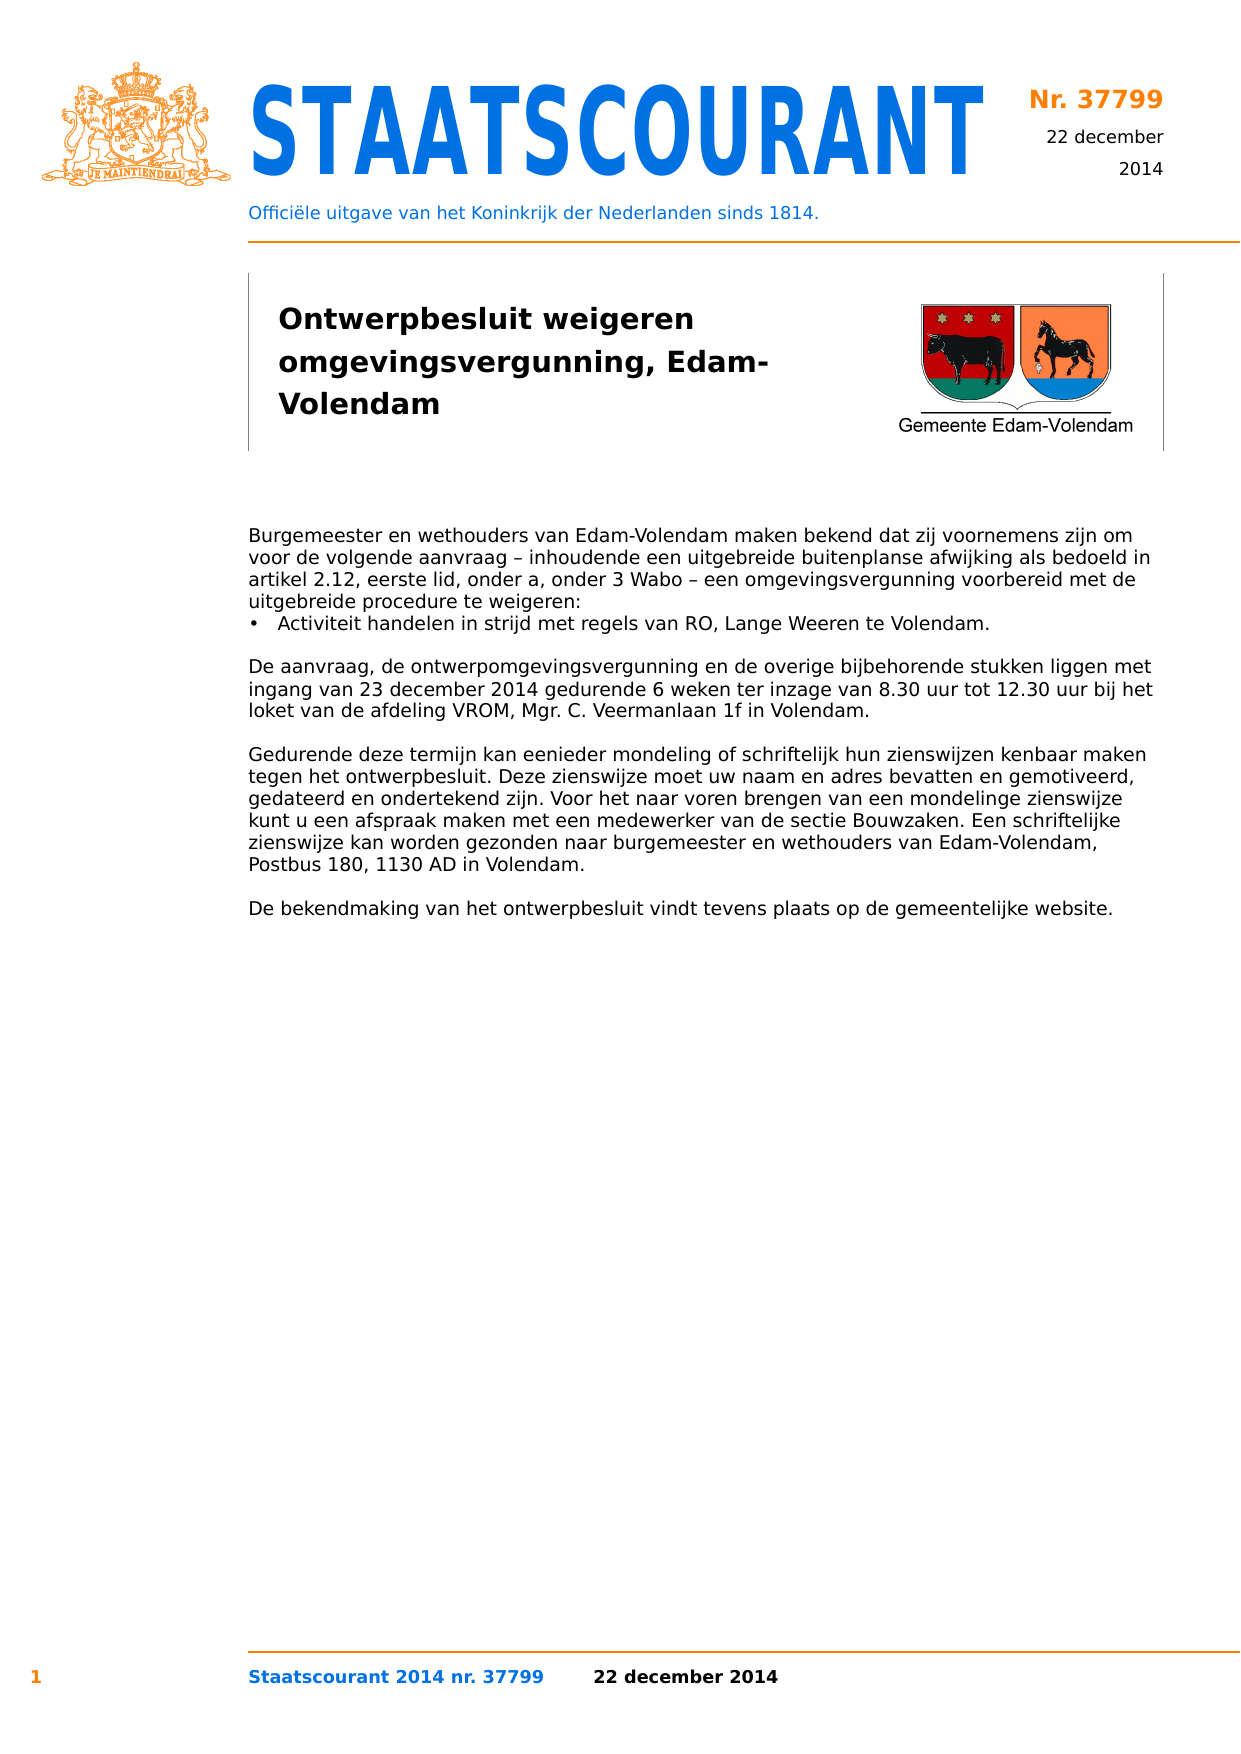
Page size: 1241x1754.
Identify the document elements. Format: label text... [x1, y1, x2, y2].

text Gedurende deze termijn kan eenieder mondeling of schriftelijk hun zienswijzen kenbaar maken tegen het ontwerpbesluit. Deze zienswijze moet uw naam en adres bevatten en gemotiveerd, gedateerd en ondertekend zijn. Voor het naar voren brengen van een mondelinge zienswijze kunt u een afspraak maken met een medewerker van de sectie Bouwzaken. Een schriftelijke zienswijze kan worden gezonden naar burgemeester en wethouders van Edam-Volendam, Postbus 180, 1130 AD in Volendam. [248, 744, 1163, 876]
text De aanvraag, de ontwerpomgevingsvergunning en de overige bijbehorende stukken liggen met ingang van 23 december 2014 gedurende 6 weken ter inzage van 8.30 uur tot 12.30 uur bij het loket van de afdeling VROM, Mgr. C. Veermanlaan 1f in Volendam. [248, 656, 1163, 722]
table_header [25, 62, 248, 241]
table_cell Officiële uitgave van het Koninkrijk der Nederlanden sinds 1814. [248, 203, 1240, 241]
table_header STAATSCOURANT [248, 62, 998, 203]
picture [41, 62, 231, 186]
picture [897, 302, 1134, 433]
table_header Nr. 37799 [998, 62, 1240, 121]
text De bekendmaking van het ontwerpbesluit vindt tevens plaats op de gemeentelijke website. [248, 898, 1163, 920]
text Burgemeester en wethouders van Edam-Volendam maken bekend dat zij voornemens zijn om voor de volgende aanvraag – inhoudende een uitgebreide buitenplanse afwijking als bedoeld in artikel 2.12, eerste lid, onder a, onder 3 Wabo – een omgevingsvergunning voorbereid met de uitgebreide procedure te weigeren: [248, 525, 1163, 613]
table_cell 2014 [998, 153, 1240, 203]
table_cell 22 december [998, 121, 1240, 153]
text • Activiteit handelen in strijd met regels van RO, Lange Weeren te Volendam. [248, 613, 1163, 634]
subtitle Ontwerpbesluit weigeren omgevingsvergunning, Edam-Volendam [249, 273, 1163, 451]
